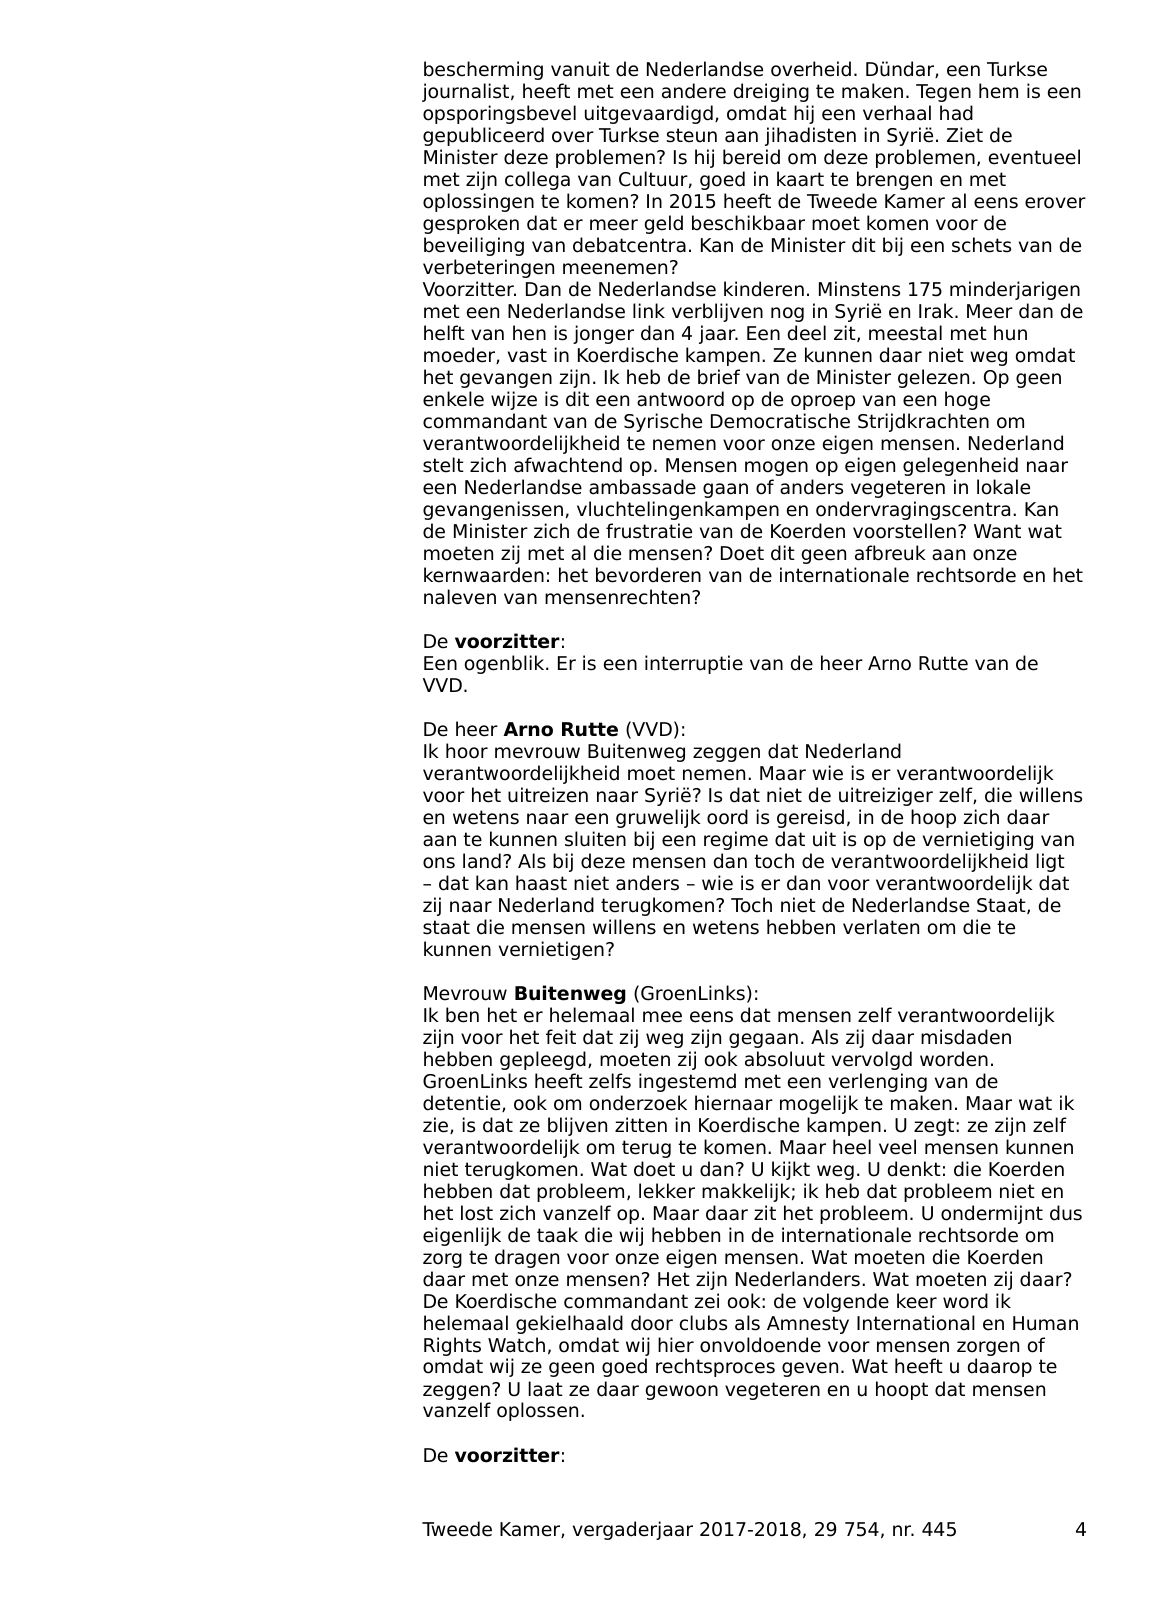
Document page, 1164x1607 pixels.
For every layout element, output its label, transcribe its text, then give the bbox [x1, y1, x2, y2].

text bescherming vanuit de Nederlandse overheid. Dündar, een Turkse journalist, heeft met een andere dreiging te maken. Tegen hem is een opsporingsbevel uitgevaardigd, omdat hij een verhaal had gepubliceerd over Turkse steun aan jihadisten in Syrië. Ziet de Minister deze problemen? Is hij bereid om deze problemen, eventueel met zijn collega van Cultuur, goed in kaart te brengen en met oplossingen te komen? In 2015 heeft de Tweede Kamer al eens erover gesproken dat er meer geld beschikbaar moet komen voor de beveiliging van debatcentra. Kan de Minister dit bij een schets van de verbeteringen meenemen? [422, 59, 1087, 279]
text Mevrouw Buitenweg (GroenLinks): [422, 983, 1087, 1005]
text De voorzitter: [422, 1444, 1087, 1467]
text De heer Arno Rutte (VVD): [422, 719, 1087, 741]
text Ik hoor mevrouw Buitenweg zeggen dat Nederland verantwoordelijkheid moet nemen. Maar wie is er verantwoordelijk voor het uitreizen naar Syrië? Is dat niet de uitreiziger zelf, die willens en wetens naar een gruwelijk oord is gereisd, in de hoop zich daar aan te kunnen sluiten bij een regime dat uit is op de vernietiging van ons land? Als bij deze mensen dan toch de verantwoordelijkheid ligt – dat kan haast niet anders – wie is er dan voor verantwoordelijk dat zij naar Nederland terugkomen? Toch niet de Nederlandse Staat, de staat die mensen willens en wetens hebben verlaten om die te kunnen vernietigen? [422, 741, 1087, 961]
text Een ogenblik. Er is een interruptie van de heer Arno Rutte van de VVD. [422, 653, 1087, 697]
text Ik ben het er helemaal mee eens dat mensen zelf verantwoordelijk zijn voor het feit dat zij weg zijn gegaan. Als zij daar misdaden hebben gepleegd, moeten zij ook absoluut vervolgd worden. GroenLinks heeft zelfs ingestemd met een verlenging van de detentie, ook om onderzoek hiernaar mogelijk te maken. Maar wat ik zie, is dat ze blijven zitten in Koerdische kampen. U zegt: ze zijn zelf verantwoordelijk om terug te komen. Maar heel veel mensen kunnen niet terugkomen. Wat doet u dan? U kijkt weg. U denkt: die Koerden hebben dat probleem, lekker makkelijk; ik heb dat probleem niet en het lost zich vanzelf op. Maar daar zit het probleem. U ondermijnt dus eigenlijk de taak die wij hebben in de internationale rechtsorde om zorg te dragen voor onze eigen mensen. Wat moeten die Koerden daar met onze mensen? Het zijn Nederlanders. Wat moeten zij daar? De Koerdische commandant zei ook: de volgende keer word ik helemaal gekielhaald door clubs als Amnesty International en Human Rights Watch, omdat wij hier onvoldoende voor mensen zorgen of omdat wij ze geen goed rechtsproces geven. Wat heeft u daarop te zeggen? U laat ze daar gewoon vegeteren en u hoopt dat mensen vanzelf oplossen. [422, 1005, 1087, 1422]
text De voorzitter: [422, 631, 1087, 653]
text Voorzitter. Dan de Nederlandse kinderen. Minstens 175 minderjarigen met een Nederlandse link verblijven nog in Syrië en Irak. Meer dan de helft van hen is jonger dan 4 jaar. Een deel zit, meestal met hun moeder, vast in Koerdische kampen. Ze kunnen daar niet weg omdat het gevangen zijn. Ik heb de brief van de Minister gelezen. Op geen enkele wijze is dit een antwoord op de oproep van een hoge commandant van de Syrische Democratische Strijdkrachten om verantwoordelijkheid te nemen voor onze eigen mensen. Nederland stelt zich afwachtend op. Mensen mogen op eigen gelegenheid naar een Nederlandse ambassade gaan of anders vegeteren in lokale gevangenissen, vluchtelingenkampen en ondervragingscentra. Kan de Minister zich de frustratie van de Koerden voorstellen? Want wat moeten zij met al die mensen? Doet dit geen afbreuk aan onze kernwaarden: het bevorderen van de internationale rechtsorde en het naleven van mensenrechten? [422, 279, 1087, 608]
